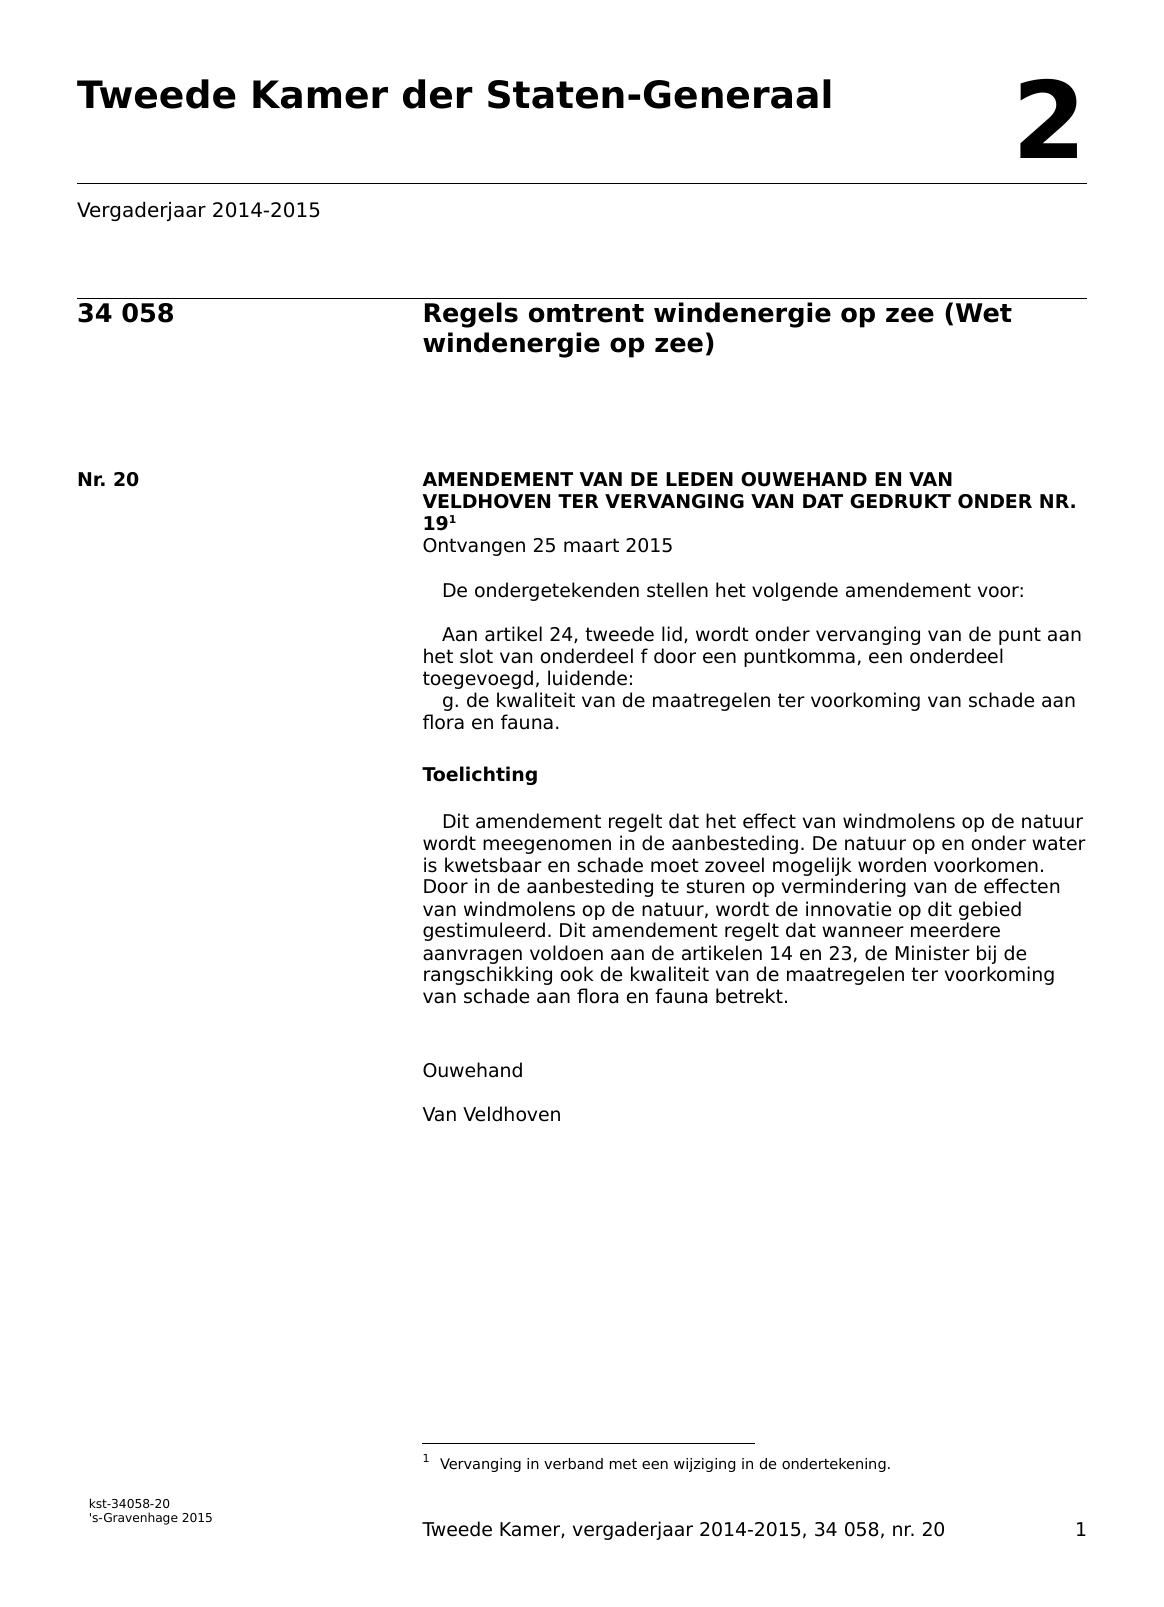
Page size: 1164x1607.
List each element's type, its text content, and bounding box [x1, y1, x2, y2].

text De ondergetekenden stellen het volgende amendement voor: [422, 579, 1087, 601]
text kst-34058-20 [88, 1497, 323, 1511]
text Dit amendement regelt dat het effect van windmolens op de natuur wordt meegenomen in de aanbesteding. De natuur op en onder water is kwetsbaar en schade moet zoveel mogelijk worden voorkomen. Door in de aanbesteding te sturen op vermindering van de effecten van windmolens op de natuur, wordt de innovatie op dit gebied gestimuleerd. Dit amendement regelt dat wanneer meerdere aanvragen voldoen aan de artikelen 14 en 23, de Minister bij de rangschikking ook de kwaliteit van de maatregelen ter voorkoming van schade aan flora en fauna betrekt. [422, 811, 1087, 1008]
text 's-Gravenhage 2015 [88, 1511, 323, 1525]
subtitle Nr. 20 AMENDEMENT VAN DE LEDEN OUWEHAND EN VAN VELDHOVEN TER VERVANGING VAN DAT GEDRUKT ONDER NR. 19 [77, 469, 1087, 535]
text g. de kwaliteit van de maatregelen ter voorkoming van schade aan flora en fauna. [422, 689, 1087, 733]
subtitle Toelichting [422, 763, 1087, 786]
text Aan artikel 24, tweede lid, wordt onder vervanging van de punt aan het slot van onderdeel f door een puntkomma, een onderdeel toegevoegd, luidende: [422, 624, 1087, 689]
text Vervanging in verband met een wijziging in de ondertekening. [422, 1452, 1087, 1474]
table_header Tweede Kamer der Staten-Generaal [77, 59, 886, 183]
text Ontvangen 25 maart 2015 [422, 535, 1087, 557]
table_cell Vergaderjaar 2014-2015 [77, 184, 1087, 298]
table_header 2 [886, 59, 1087, 183]
text Ouwehand Van Veldhoven [422, 1038, 1087, 1126]
subtitle 34 058 Regels omtrent windenergie op zee (Wet windenergie op zee) [77, 299, 1087, 358]
